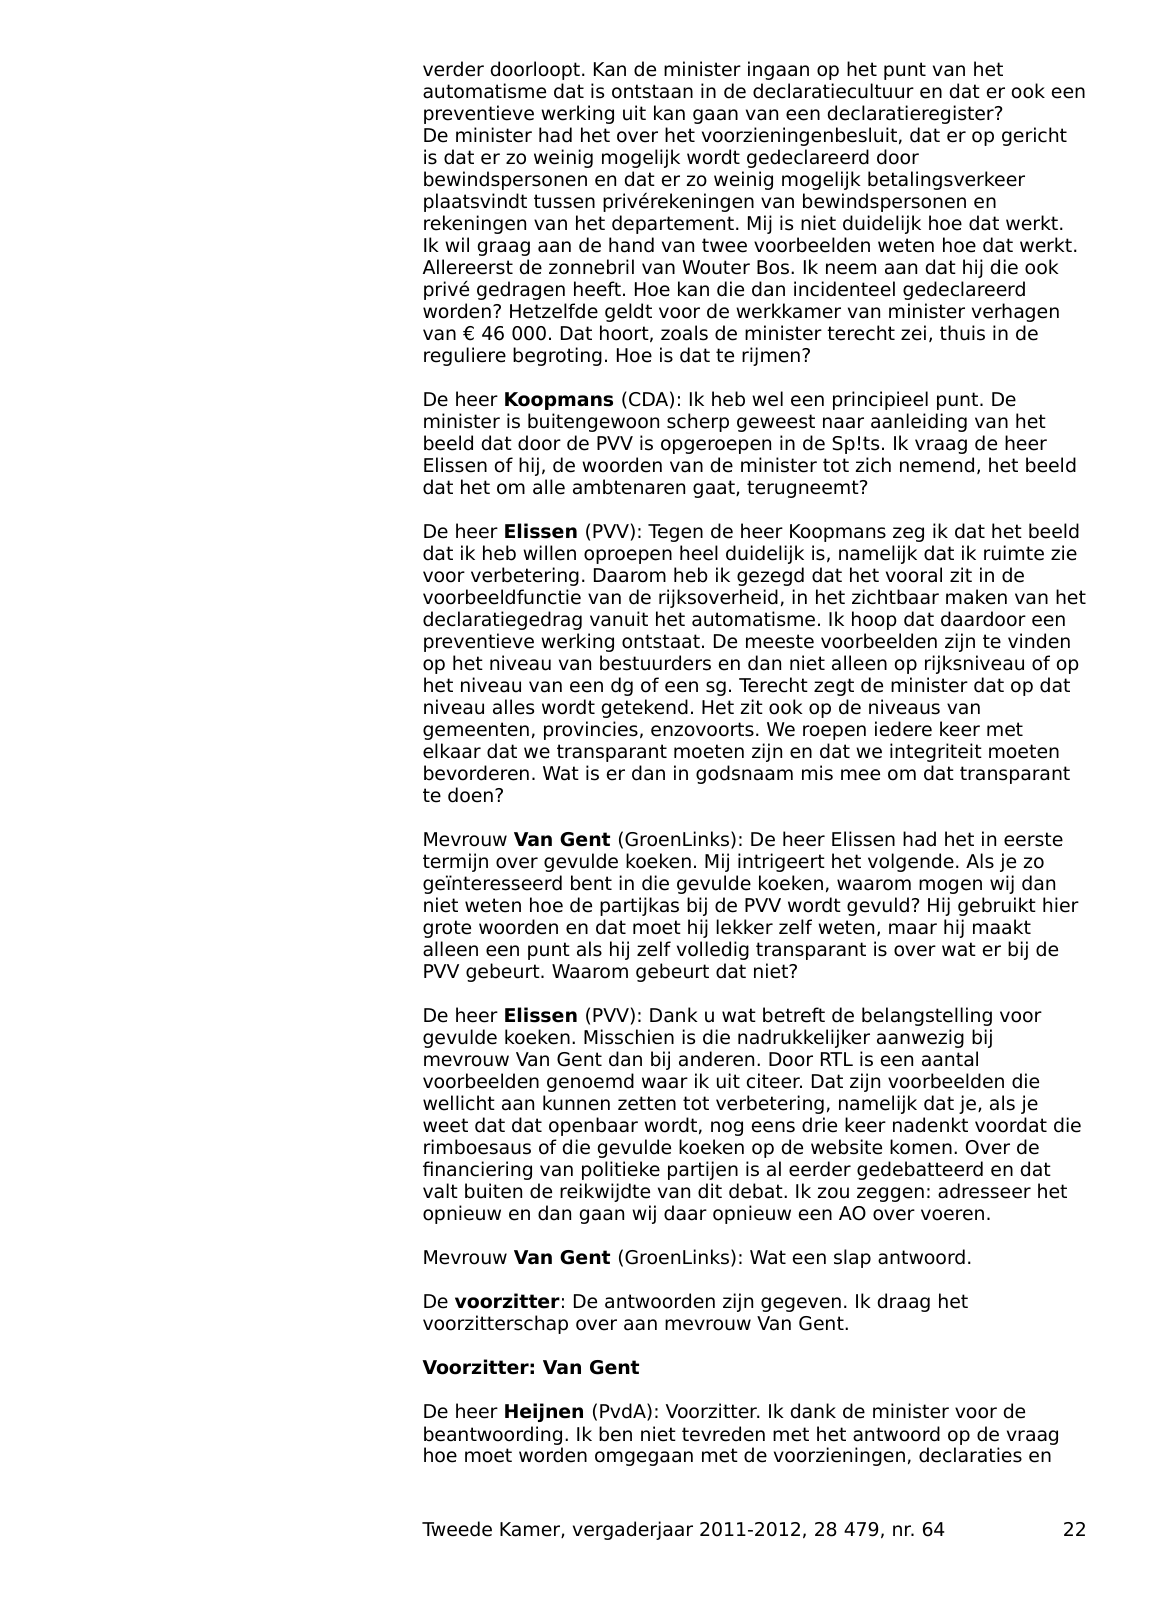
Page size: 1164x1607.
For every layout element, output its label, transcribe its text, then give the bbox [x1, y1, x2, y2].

text De heer Elissen (PVV): Dank u wat betreft de belangstelling voor gevulde koeken. Misschien is die nadrukkelijker aanwezig bij mevrouw Van Gent dan bij anderen. Door RTL is een aantal voorbeelden genoemd waar ik uit citeer. Dat zijn voorbeelden die wellicht aan kunnen zetten tot verbetering, namelijk dat je, als je weet dat dat openbaar wordt, nog eens drie keer nadenkt voordat die rimboesaus of die gevulde koeken op de website komen. Over de financiering van politieke partijen is al eerder gedebatteerd en dat valt buiten de reikwijdte van dit debat. Ik zou zeggen: adresseer het opnieuw en dan gaan wij daar opnieuw een AO over voeren. [422, 1005, 1087, 1225]
text De voorzitter: De antwoorden zijn gegeven. Ik draag het voorzitterschap over aan mevrouw Van Gent. [422, 1291, 1087, 1335]
text De heer Koopmans (CDA): Ik heb wel een principieel punt. De minister is buitengewoon scherp geweest naar aanleiding van het beeld dat door de PVV is opgeroepen in de Sp!ts. Ik vraag de heer Elissen of hij, de woorden van de minister tot zich nemend, het beeld dat het om alle ambtenaren gaat, terugneemt? [422, 389, 1087, 499]
text De heer Heijnen (PvdA): Voorzitter. Ik dank de minister voor de beantwoording. Ik ben niet tevreden met het antwoord op de vraag hoe moet worden omgegaan met de voorzieningen, declaraties en [422, 1401, 1087, 1467]
text De heer Elissen (PVV): Tegen de heer Koopmans zeg ik dat het beeld dat ik heb willen oproepen heel duidelijk is, namelijk dat ik ruimte zie voor verbetering. Daarom heb ik gezegd dat het vooral zit in de voorbeeldfunctie van de rijksoverheid, in het zichtbaar maken van het declaratiegedrag vanuit het automatisme. Ik hoop dat daardoor een preventieve werking ontstaat. De meeste voorbeelden zijn te vinden op het niveau van bestuurders en dan niet alleen op rijksniveau of op het niveau van een dg of een sg. Terecht zegt de minister dat op dat niveau alles wordt getekend. Het zit ook op de niveaus van gemeenten, provincies, enzovoorts. We roepen iedere keer met elkaar dat we transparant moeten zijn en dat we integriteit moeten bevorderen. Wat is er dan in godsnaam mis mee om dat transparant te doen? [422, 521, 1087, 807]
text Voorzitter: Van Gent [422, 1357, 1087, 1379]
text Mevrouw Van Gent (GroenLinks): De heer Elissen had het in eerste termijn over gevulde koeken. Mij intrigeert het volgende. Als je zo geïnteresseerd bent in die gevulde koeken, waarom mogen wij dan niet weten hoe de partijkas bij de PVV wordt gevuld? Hij gebruikt hier grote woorden en dat moet hij lekker zelf weten, maar hij maakt alleen een punt als hij zelf volledig transparant is over wat er bij de PVV gebeurt. Waarom gebeurt dat niet? [422, 829, 1087, 983]
text verder doorloopt. Kan de minister ingaan op het punt van het automatisme dat is ontstaan in de declaratiecultuur en dat er ook een preventieve werking uit kan gaan van een declaratieregister? [422, 59, 1087, 125]
text De minister had het over het voorzieningenbesluit, dat er op gericht is dat er zo weinig mogelijk wordt gedeclareerd door bewindspersonen en dat er zo weinig mogelijk betalingsverkeer plaatsvindt tussen privérekeningen van bewindspersonen en rekeningen van het departement. Mij is niet duidelijk hoe dat werkt. Ik wil graag aan de hand van twee voorbeelden weten hoe dat werkt. Allereerst de zonnebril van Wouter Bos. Ik neem aan dat hij die ook privé gedragen heeft. Hoe kan die dan incidenteel gedeclareerd worden? Hetzelfde geldt voor de werkkamer van minister verhagen van € 46 000. Dat hoort, zoals de minister terecht zei, thuis in de reguliere begroting. Hoe is dat te rijmen? [422, 125, 1087, 367]
text Mevrouw Van Gent (GroenLinks): Wat een slap antwoord. [422, 1247, 1087, 1269]
